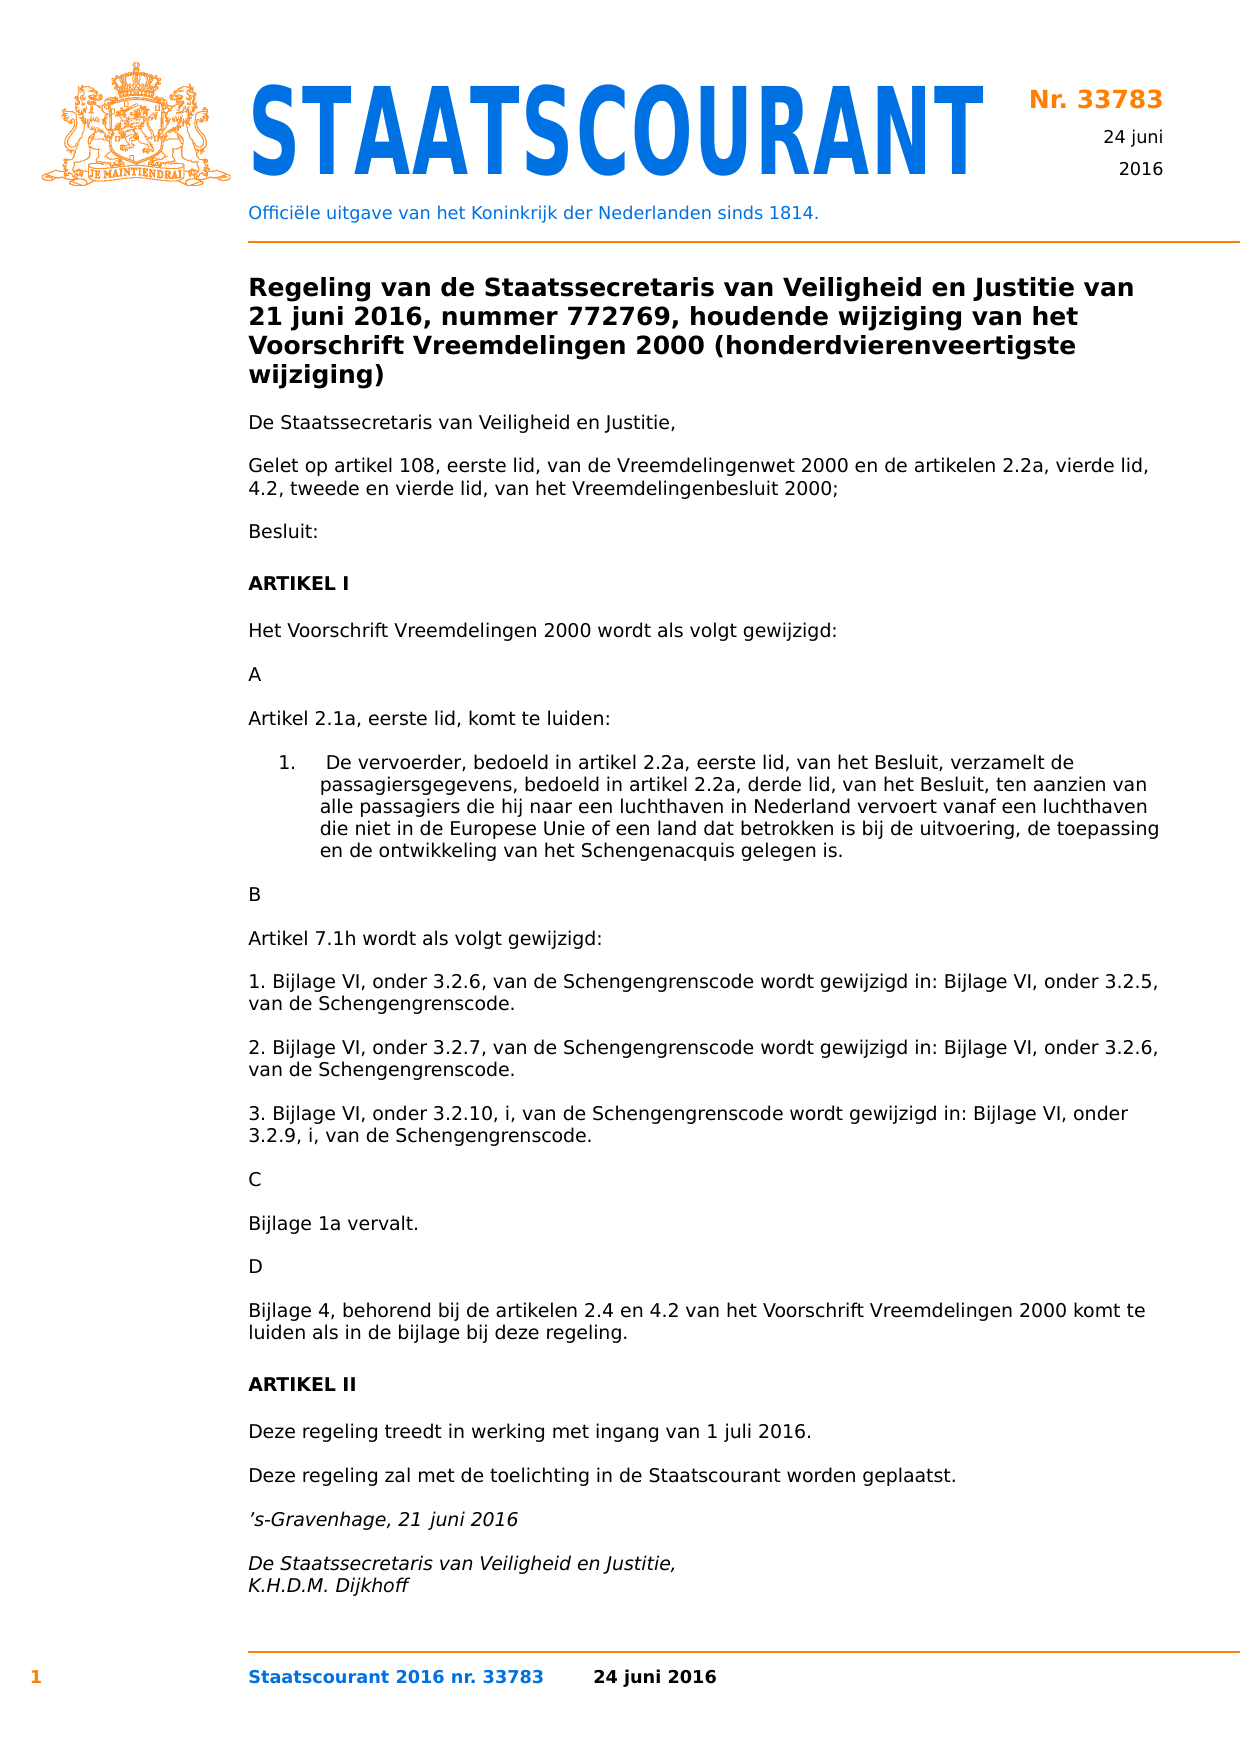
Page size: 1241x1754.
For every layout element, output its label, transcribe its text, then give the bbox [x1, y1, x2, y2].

table_header STAATSCOURANT [248, 62, 998, 203]
text De Staatssecretaris van Veiligheid en Justitie, [248, 412, 1163, 433]
text Artikel 2.1a, eerste lid, komt te luiden: [248, 708, 1163, 730]
text A [248, 664, 1163, 686]
table_header [25, 62, 248, 241]
text Gelet op artikel 108, eerste lid, van de Vreemdelingenwet 2000 en de artikelen 2.2a, vierde lid, 4.2, tweede en vierde lid, van het Vreemdelingenbesluit 2000; [248, 455, 1163, 499]
text Bijlage 4, behorend bij de artikelen 2.4 en 4.2 van het Voorschrift Vreemdelingen 2000 komt te luiden als in de bijlage bij deze regeling. [248, 1300, 1163, 1344]
table_cell 2016 [998, 153, 1240, 203]
text 1. De vervoerder, bedoeld in artikel 2.2a, eerste lid, van het Besluit, verzamelt de passagiersgegevens, bedoeld in artikel 2.2a, derde lid, van het Besluit, ten aanzien van alle passagiers die hij naar een luchthaven in Nederland vervoert vanaf een luchthaven die niet in de Europese Unie of een land dat betrokken is bij de uitvoering, de toepassing en de ontwikkeling van het Schengenacquis gelegen is. [278, 752, 1163, 862]
text 2. Bijlage VI, onder 3.2.7, van de Schengengrenscode wordt gewijzigd in: Bijlage VI, onder 3.2.6, van de Schengengrenscode. [248, 1037, 1163, 1081]
text Artikel 7.1h wordt als volgt gewijzigd: [248, 927, 1163, 949]
text B [248, 883, 1163, 906]
table_cell Officiële uitgave van het Koninkrijk der Nederlanden sinds 1814. [248, 203, 1240, 241]
text Het Voorschrift Vreemdelingen 2000 wordt als volgt gewijzigd: [248, 620, 1163, 642]
subtitle ARTIKEL II [248, 1374, 1163, 1396]
picture [41, 62, 231, 186]
text De Staatssecretaris van Veiligheid en Justitie, K.H.D.M. Dijkhoff [248, 1553, 1163, 1597]
text Bijlage 1a vervalt. [248, 1213, 1163, 1234]
text C [248, 1169, 1163, 1191]
text Deze regeling treedt in werking met ingang van 1 juli 2016. [248, 1421, 1163, 1443]
text Deze regeling zal met de toelichting in de Staatscourant worden geplaatst. [248, 1465, 1163, 1487]
subtitle Regeling van de Staatssecretaris van Veiligheid en Justitie van 21 juni 2016, nummer 772769, houdende wijziging van het Voorschrift Vreemdelingen 2000 (honderdvierenveertigste wijziging) [248, 273, 1163, 390]
table_header Nr. 33783 [998, 62, 1240, 121]
text 1. Bijlage VI, onder 3.2.6, van de Schengengrenscode wordt gewijzigd in: Bijlage VI, onder 3.2.5, van de Schengengrenscode. [248, 971, 1163, 1015]
table_cell 24 juni [998, 121, 1240, 153]
subtitle ARTIKEL I [248, 573, 1163, 595]
text D [248, 1256, 1163, 1278]
text 3. Bijlage VI, onder 3.2.10, i, van de Schengengrenscode wordt gewijzigd in: Bijlage VI, onder 3.2.9, i, van de Schengengrenscode. [248, 1103, 1163, 1147]
text ’s-Gravenhage, 21 juni 2016 [248, 1509, 1163, 1531]
text Besluit: [248, 521, 1163, 543]
